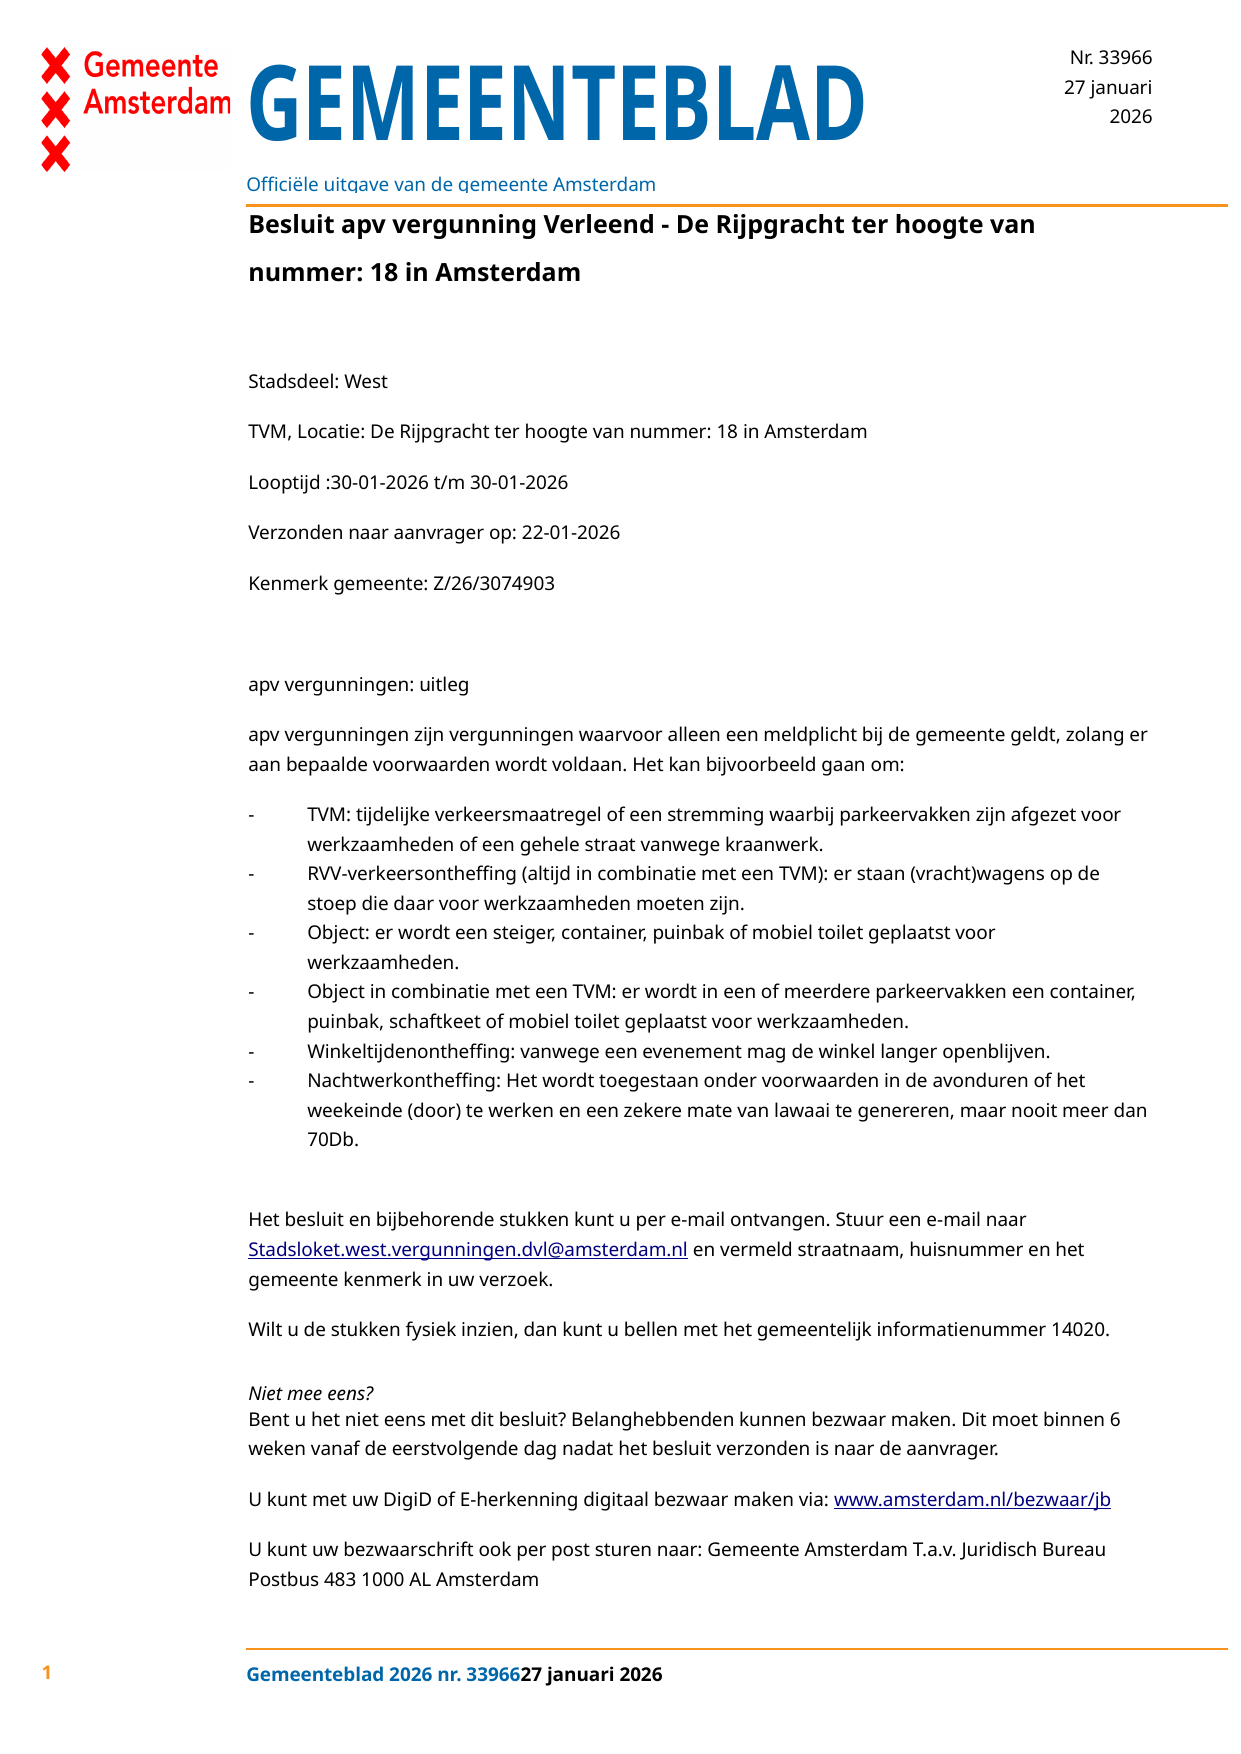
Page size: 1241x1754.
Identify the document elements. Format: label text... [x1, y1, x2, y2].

list Nachtwerkontheffing: Het wordt toegestaan onder voorwaarden in de avonduren of het weekeinde (door) te werken en een zekere mate van lawaai te genereren, maar nooit meer dan 70Db. [248, 1067, 1152, 1152]
text Wilt u de stukken fysiek inzien, dan kunt u bellen met het gemeentelijk informatienummer 14020. [248, 1316, 1152, 1342]
text Verzonden naar aanvrager op: 22-01-2026 [248, 519, 1152, 545]
text Stadsdeel: West [248, 368, 1152, 394]
text TVM, Locatie: De Rijpgracht ter hoogte van nummer: 18 in Amsterdam [248, 419, 1152, 444]
text Looptijd :30-01-2026 t/m 30-01-2026 [248, 469, 1152, 495]
picture [41, 47, 231, 172]
list RVV-verkeersontheffing (altijd in combinatie met een TVM): er staan (vracht)wagens op de stoep die daar voor werkzaamheden moeten zijn. [248, 860, 1152, 916]
list Object in combinatie met een TVM: er wordt in een of meerdere parkeervakken een container, puinbak, schaftkeet of mobiel toilet geplaatst voor werkzaamheden. [248, 979, 1152, 1034]
text Kenmerk gemeente: Z/26/3074903 [248, 570, 1152, 596]
list TVM: tijdelijke verkeersmaatregel of een stremming waarbij parkeervakken zijn afgezet voor werkzaamheden of een gehele straat vanwege kraanwerk. [248, 801, 1152, 857]
text U kunt uw bezwaarschrift ook per post sturen naar: Gemeente Amsterdam T.a.v. Juridisch Bureau Postbus 483 1000 AL Amsterdam [248, 1536, 1152, 1592]
text Besluit apv vergunning Verleend - De Rijpgracht ter hoogte van nummer: 18 in Amsterdam [248, 207, 1152, 288]
text Niet mee eens? [248, 1380, 1152, 1406]
text apv vergunningen zijn vergunningen waarvoor alleen een meldplicht bij de gemeente geldt, zolang er aan bepaalde voorwaarden wordt voldaan. Het kan bijvoorbeeld gaan om: [248, 721, 1152, 777]
text Bent u het niet eens met dit besluit? Belanghebbenden kunnen bezwaar maken. Dit moet binnen 6 weken vanaf de eerstvolgende dag nadat het besluit verzonden is naar de aanvrager. [248, 1406, 1152, 1461]
text Het besluit en bijbehorende stukken kunt u per e-mail ontvangen. Stuur een e-mail naar Stadsloket.west.vergunningen.dvl@amsterdam.nl en vermeld straatnaam, huisnummer en het gemeente kenmerk in uw verzoek. [248, 1207, 1152, 1292]
text U kunt met uw DigiD of E-herkenning digitaal bezwaar maken via: www.amsterdam.nl/bezwaar/jb [248, 1486, 1152, 1512]
text apv vergunningen: uitleg [248, 671, 1152, 697]
list Winkeltijdenontheffing: vanwege een evenement mag de winkel langer openblijven. [248, 1038, 1152, 1064]
list Object: er wordt een steiger, container, puinbak of mobiel toilet geplaatst voor werkzaamheden. [248, 919, 1152, 975]
